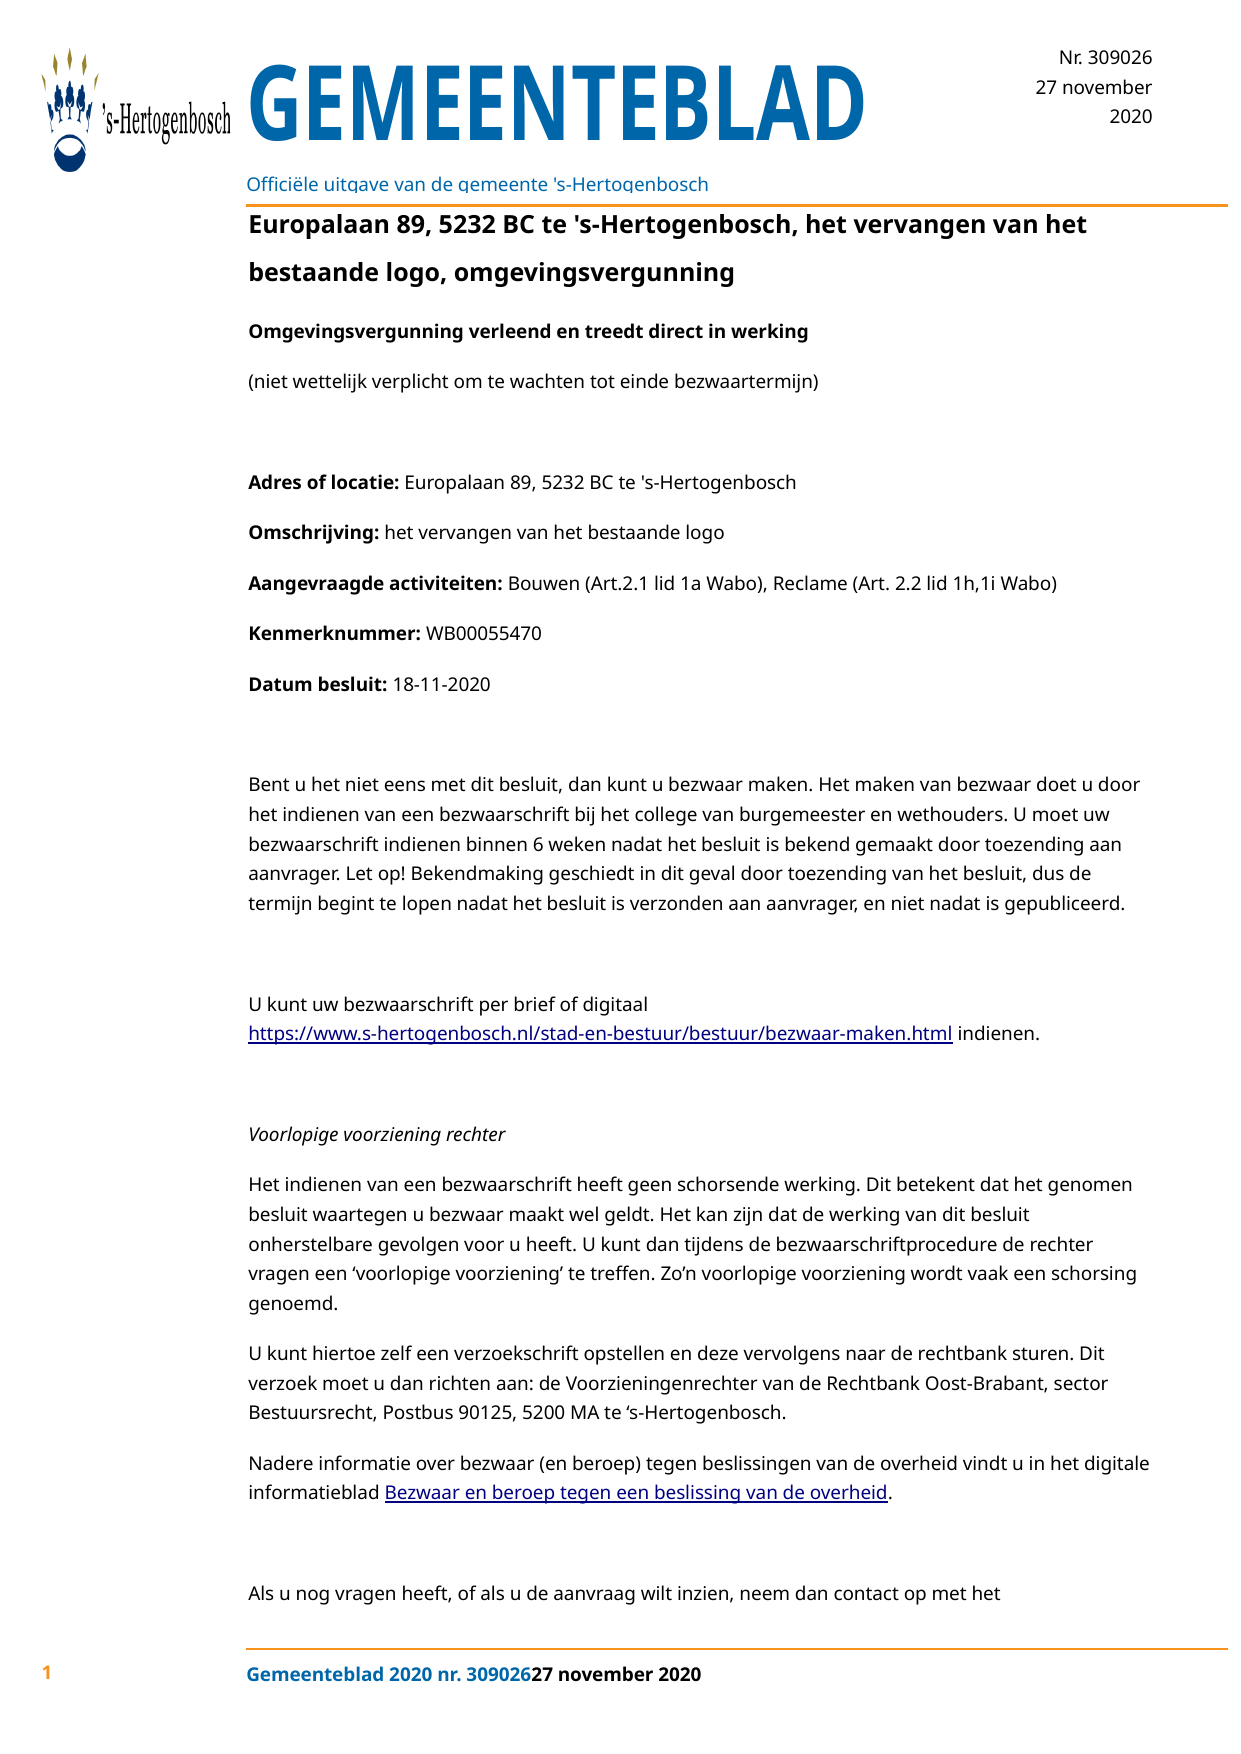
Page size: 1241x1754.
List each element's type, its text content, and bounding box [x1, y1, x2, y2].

text U kunt uw bezwaarschrift per brief of digitaal https://www.s-hertogenbosch.nl/stad-en-bestuur/bestuur/bezwaar-maken.html indienen. [248, 991, 1152, 1046]
text Kenmerknummer: WB00055470 [248, 620, 1152, 646]
text Het indienen van een bezwaarschrift heeft geen schorsende werking. Dit betekent dat het genomen besluit waartegen u bezwaar maakt wel geldt. Het kan zijn dat de werking van dit besluit onherstelbare gevolgen voor u heeft. U kunt dan tijdens de bezwaarschriftprocedure de rechter vragen een ‘voorlopige voorziening’ te treffen. Zo’n voorlopige voorziening wordt vaak een schorsing genoemd. [248, 1172, 1152, 1316]
picture [41, 47, 231, 172]
text Als u nog vragen heeft, of als u de aanvraag wilt inzien, neem dan contact op met het [248, 1580, 1152, 1606]
text Bent u het niet eens met dit besluit, dan kunt u bezwaar maken. Het maken van bezwaar doet u door het indienen van een bezwaarschrift bij het college van burgemeester en wethouders. U moet uw bezwaarschrift indienen binnen 6 weken nadat het besluit is bekend gemaakt door toezending aan aanvrager. Let op! Bekendmaking geschiedt in dit geval door toezending van het besluit, dus de termijn begint te lopen nadat het besluit is verzonden aan aanvrager, en niet nadat is gepubliceerd. [248, 772, 1152, 916]
text U kunt hiertoe zelf een verzoekschrift opstellen en deze vervolgens naar de rechtbank sturen. Dit verzoek moet u dan richten aan: de Voorzieningenrechter van de Rechtbank Oost-Brabant, sector Bestuursrecht, Postbus 90125, 5200 MA te ‘s-Hertogenbosch. [248, 1340, 1152, 1425]
text (niet wettelijk verplicht om te wachten tot einde bezwaartermijn) [248, 368, 1152, 394]
text Omschrijving: het vervangen van het bestaande logo [248, 519, 1152, 545]
text Aangevraagde activiteiten: Bouwen (Art.2.1 lid 1a Wabo), Reclame (Art. 2.2 lid 1h,1i Wabo) [248, 570, 1152, 596]
text Europalaan 89, 5232 BC te 's-Hertogenbosch, het vervangen van het bestaande logo, omgevingsvergunning [248, 207, 1152, 288]
text Adres of locatie: Europalaan 89, 5232 BC te 's-Hertogenbosch [248, 469, 1152, 495]
text Datum besluit: 18-11-2020 [248, 671, 1152, 697]
text Nadere informatie over bezwaar (en beroep) tegen beslissingen van de overheid vindt u in het digitale informatieblad Bezwaar en beroep tegen een beslissing van de overheid. [248, 1450, 1152, 1505]
text Voorlopige voorziening rechter [248, 1121, 1152, 1147]
text Omgevingsvergunning verleend en treedt direct in werking [248, 318, 1152, 344]
